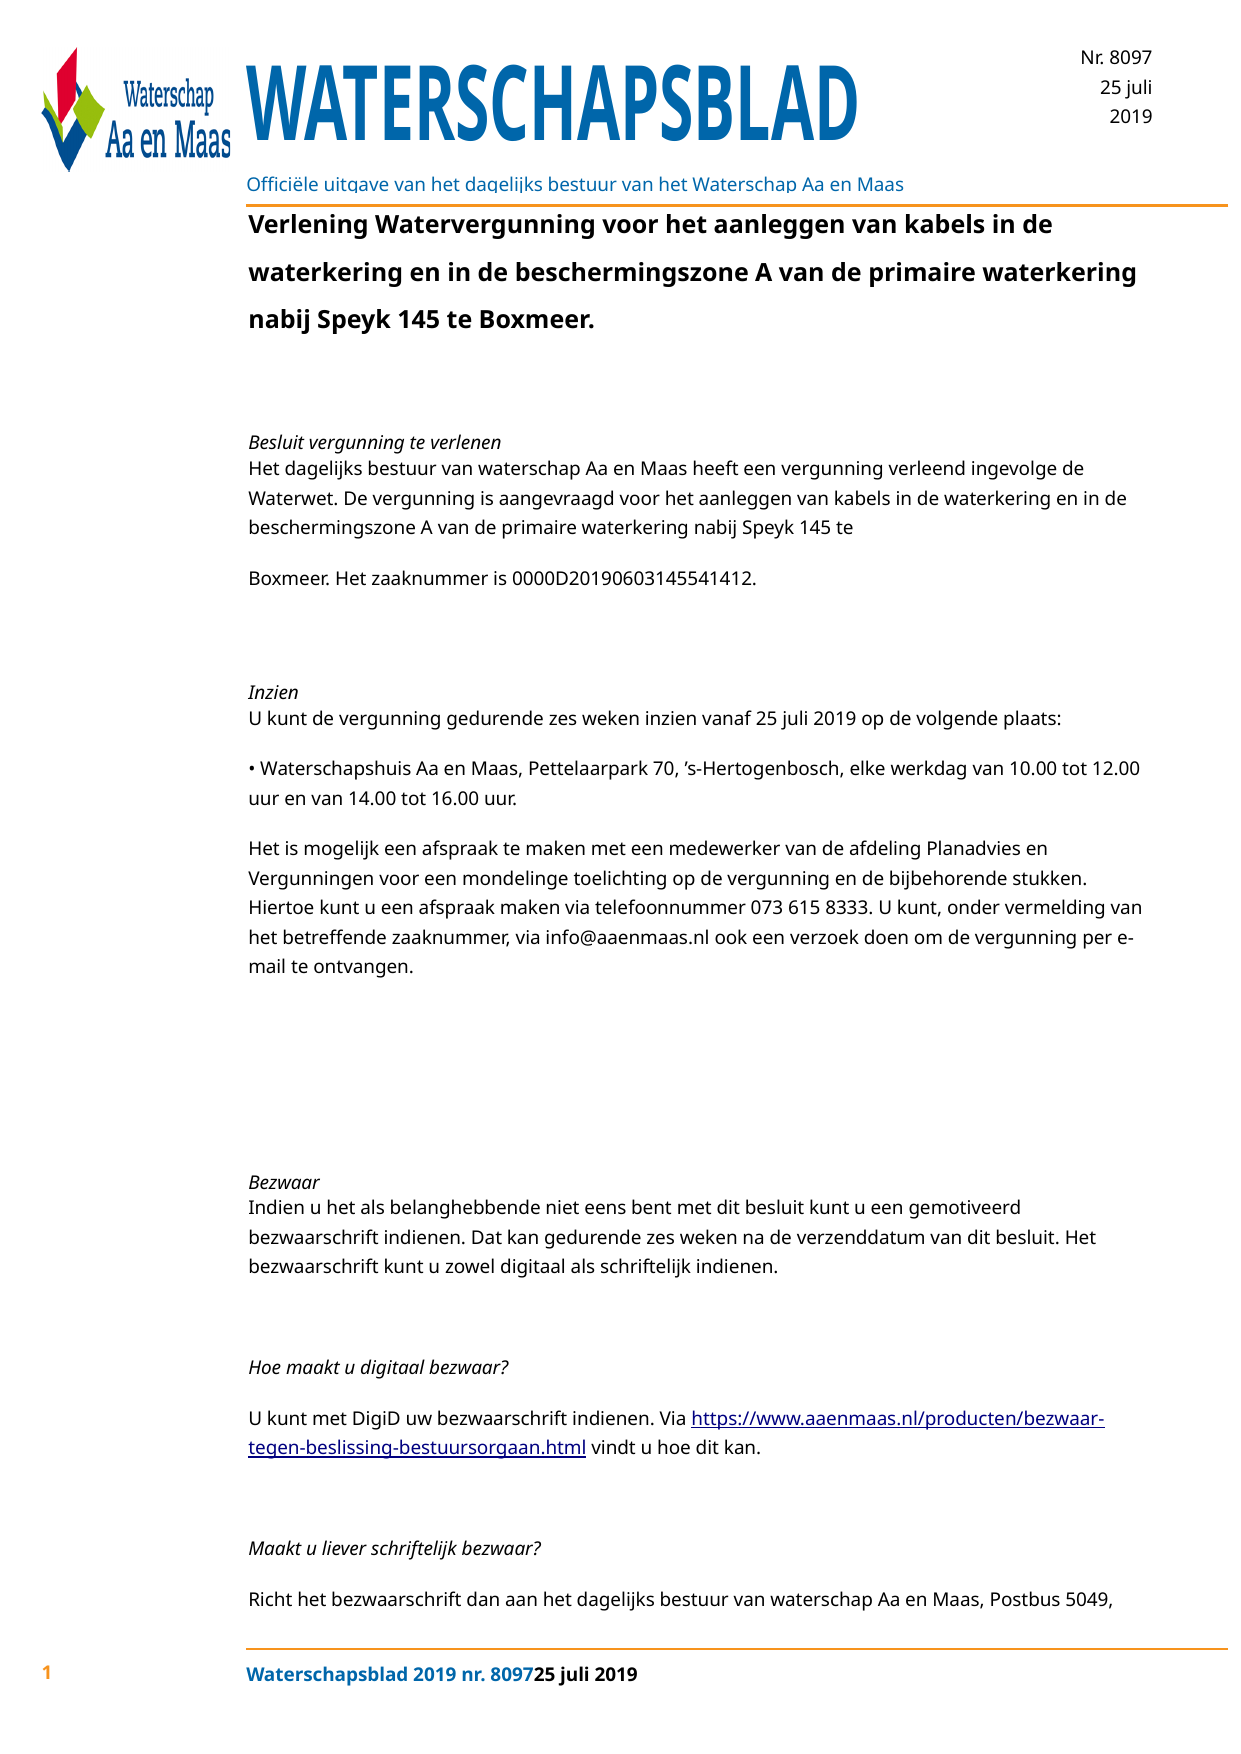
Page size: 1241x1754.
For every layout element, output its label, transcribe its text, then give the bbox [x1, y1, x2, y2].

text • Waterschapshuis Aa en Maas, Pettelaarpark 70, ’s-Hertogenbosch, elke werkdag van 10.00 tot 12.00 uur en van 14.00 tot 16.00 uur. [248, 755, 1152, 811]
text U kunt met DigiD uw bezwaarschrift indienen. Via https://www.aaenmaas.nl/producten/bezwaar-tegen-beslissing-bestuursorgaan.html vindt u hoe dit kan. [248, 1405, 1152, 1460]
picture [41, 47, 231, 172]
text Besluit vergunning te verlenen [248, 429, 1152, 455]
text Het dagelijks bestuur van waterschap Aa en Maas heeft een vergunning verleend ingevolge de Waterwet. De vergunning is aangevraagd voor het aanleggen van kabels in de waterkering en in de beschermingszone A van de primaire waterkering nabij Speyk 145 te [248, 455, 1152, 540]
text Richt het bezwaarschrift dan aan het dagelijks bestuur van waterschap Aa en Maas, Postbus 5049, [248, 1586, 1152, 1612]
text Bezwaar [248, 1169, 1152, 1194]
text Maakt u liever schriftelijk bezwaar? [248, 1535, 1152, 1561]
text Het is mogelijk een afspraak te maken met een medewerker van de afdeling Planadvies en Vergunningen voor een mondelinge toelichting op de vergunning en de bijbehorende stukken. Hiertoe kunt u een afspraak maken via telefoonnummer 073 615 8333. U kunt, onder vermelding van het betreffende zaaknummer, via info@aaenmaas.nl ook een verzoek doen om de vergunning per e-mail te ontvangen. [248, 835, 1152, 979]
text Indien u het als belanghebbende niet eens bent met dit besluit kunt u een gemotiveerd bezwaarschrift indienen. Dat kan gedurende zes weken na de verzenddatum van dit besluit. Het bezwaarschrift kunt u zowel digitaal als schriftelijk indienen. [248, 1194, 1152, 1279]
text U kunt de vergunning gedurende zes weken inzien vanaf 25 juli 2019 op de volgende plaats: [248, 705, 1152, 731]
text Verlening Watervergunning voor het aanleggen van kabels in de waterkering en in de beschermingszone A van de primaire waterkering nabij Speyk 145 te Boxmeer. [248, 207, 1152, 336]
text Boxmeer. Het zaaknummer is 0000D20190603145541412. [248, 565, 1152, 591]
text Inzien [248, 679, 1152, 705]
text Hoe maakt u digitaal bezwaar? [248, 1354, 1152, 1380]
